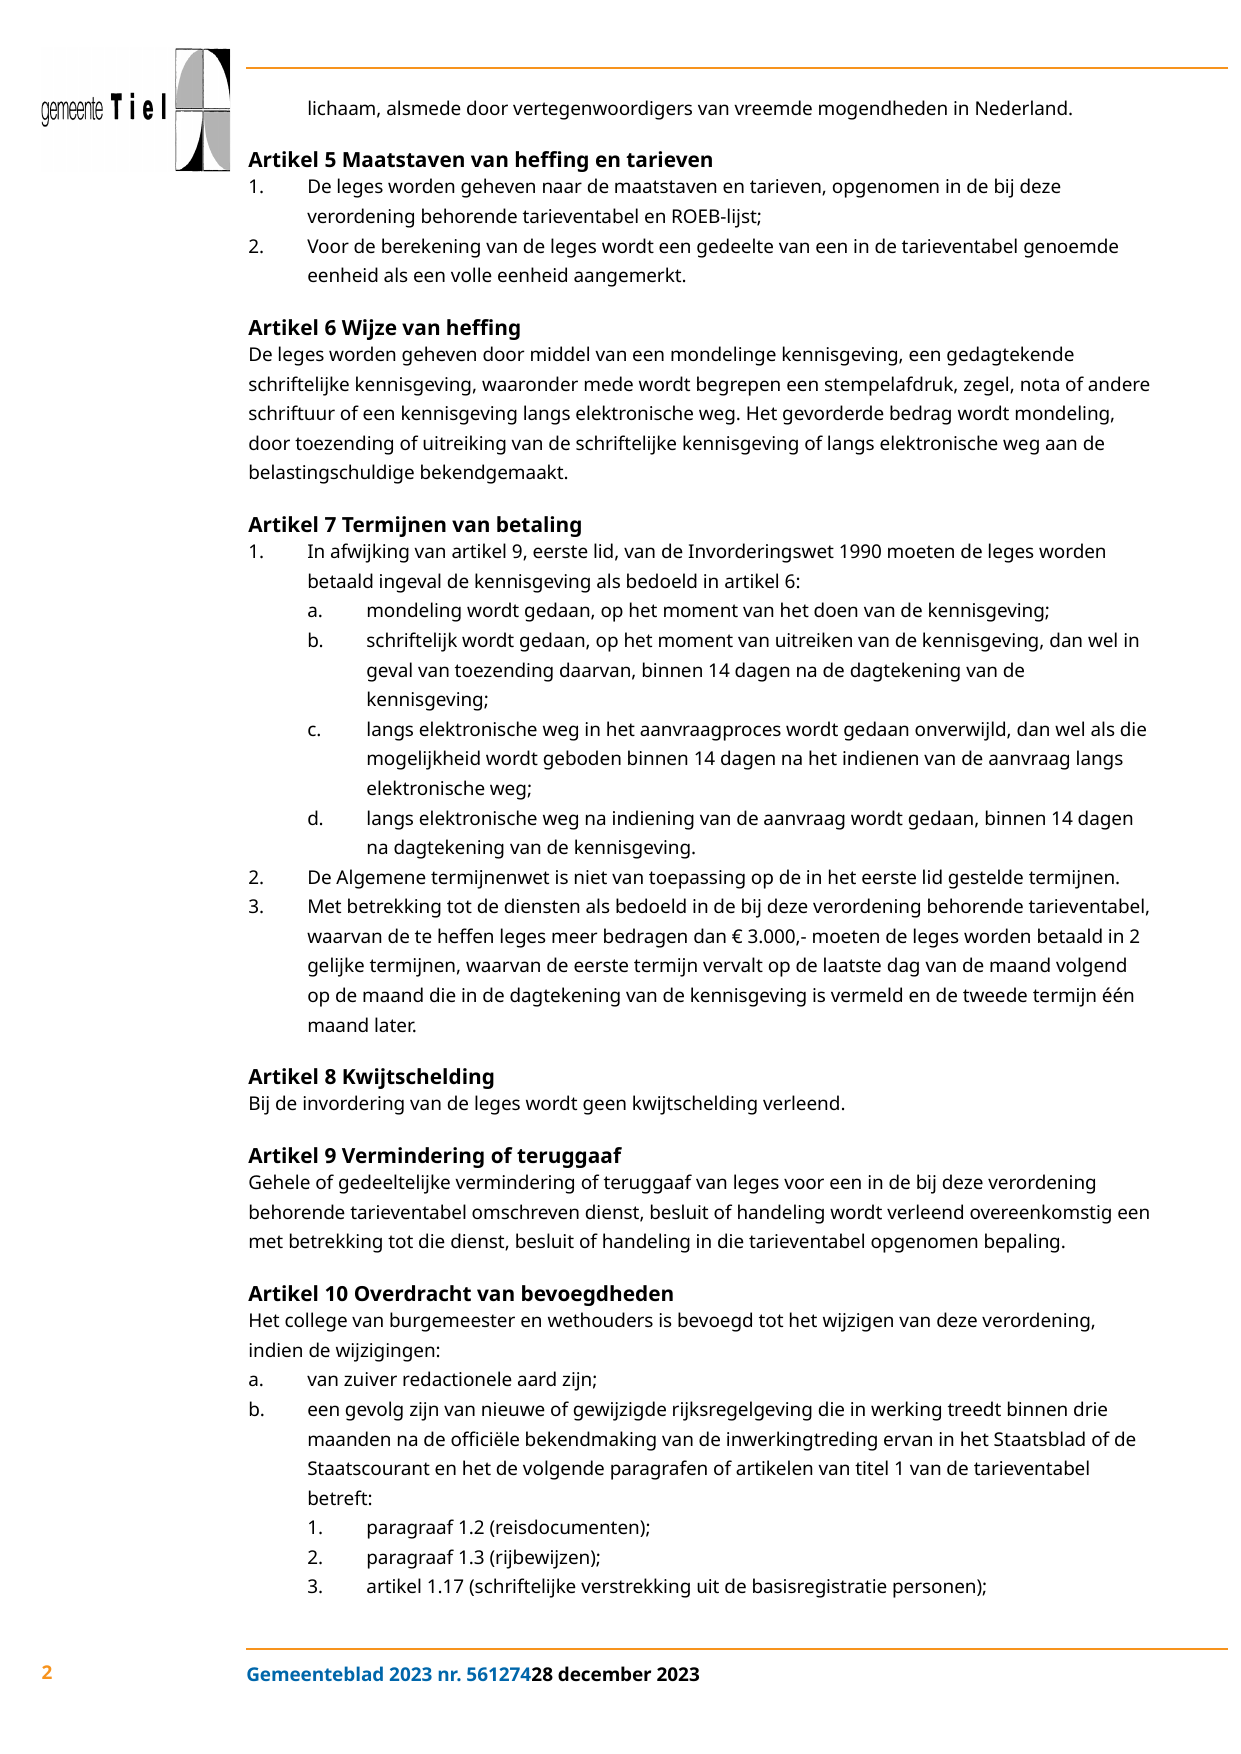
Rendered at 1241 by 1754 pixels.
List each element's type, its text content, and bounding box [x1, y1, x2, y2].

list schriftelijk wordt gedaan, op het moment van uitreiken van de kennisgeving, dan wel in geval van toezending daarvan, binnen 14 dagen na de dagtekening van de kennisgeving; [307, 627, 1152, 712]
text Artikel 10 Overdracht van bevoegdheden [248, 1279, 1152, 1307]
text Artikel 8 Kwijtschelding [248, 1062, 1152, 1091]
text De leges worden geheven door middel van een mondelinge kennisgeving, een gedagtekende schriftelijke kennisgeving, waaronder mede wordt begrepen een stempelafdruk, zegel, nota of andere schriftuur of een kennisgeving langs elektronische weg. Het gevorderde bedrag wordt mondeling, door toezending of uitreiking van de schriftelijke kennisgeving of langs elektronische weg aan de belastingschuldige bekendgemaakt. [248, 341, 1152, 485]
text Artikel 7 Termijnen van betaling [248, 510, 1152, 538]
text Gehele of gedeeltelijke vermindering of teruggaaf van leges voor een in de bij deze verordening behorende tarieventabel omschreven dienst, besluit of handeling wordt verleend overeenkomstig een met betrekking tot die dienst, besluit of handeling in die tarieventabel opgenomen bepaling. [248, 1169, 1152, 1254]
text Het college van burgemeester en wethouders is bevoegd tot het wijzigen van deze verordening, indien de wijzigingen: [248, 1307, 1152, 1363]
list langs elektronische weg na indiening van de aanvraag wordt gedaan, binnen 14 dagen na dagtekening van de kennisgeving. [307, 805, 1152, 860]
list De Algemene termijnenwet is niet van toepassing op de in het eerste lid gestelde termijnen. [248, 864, 1152, 889]
list Met betrekking tot de diensten als bedoeld in de bij deze verordening behorende tarieventabel, waarvan de te heffen leges meer bedragen dan € 3.000,- moeten de leges worden betaald in 2 gelijke termijnen, waarvan de eerste termijn vervalt op de laatste dag van de maand volgend op de maand die in de dagtekening van de kennisgeving is vermeld en de tweede termijn één maand later. [248, 893, 1152, 1037]
list Voor de berekening van de leges wordt een gedeelte van een in de tarieventabel genoemde eenheid als een volle eenheid aangemerkt. [248, 233, 1152, 288]
picture [41, 47, 231, 172]
list van zuiver redactionele aard zijn; [248, 1367, 1152, 1392]
list mondeling wordt gedaan, op het moment van het doen van de kennisgeving; [307, 598, 1152, 623]
text Artikel 6 Wijze van heffing [248, 313, 1152, 341]
text Artikel 5 Maatstaven van heffing en tarieven [248, 145, 1152, 174]
list artikel 1.17 (schriftelijke verstrekking uit de basisregistratie personen); [307, 1574, 1152, 1599]
list paragraaf 1.2 (reisdocumenten); [307, 1514, 1152, 1540]
list De leges worden geheven naar de maatstaven en tarieven, opgenomen in de bij deze verordening behorende tarieventabel en ROEB-lijst; [248, 174, 1152, 229]
list een gevolg zijn van nieuwe of gewijzigde rijksregelgeving die in werking treedt binnen drie maanden na de officiële bekendmaking van de inwerkingtreding ervan in het Staatsblad of de Staatscourant en het de volgende paragrafen of artikelen van titel 1 van de tarieventabel betreft: [248, 1396, 1152, 1511]
list paragraaf 1.3 (rijbewijzen); [307, 1544, 1152, 1570]
list lichaam, alsmede door vertegenwoordigers van vreemde mogendheden in Nederland. [248, 95, 1152, 121]
text Bij de invordering van de leges wordt geen kwijtschelding verleend. [248, 1091, 1152, 1116]
list In afwijking van artikel 9, eerste lid, van de Invorderingswet 1990 moeten de leges worden betaald ingeval de kennisgeving als bedoeld in artikel 6: [248, 538, 1152, 594]
text Artikel 9 Vermindering of teruggaaf [248, 1141, 1152, 1169]
list langs elektronische weg in het aanvraagproces wordt gedaan onverwijld, dan wel als die mogelijkheid wordt geboden binnen 14 dagen na het indienen van de aanvraag langs elektronische weg; [307, 716, 1152, 801]
